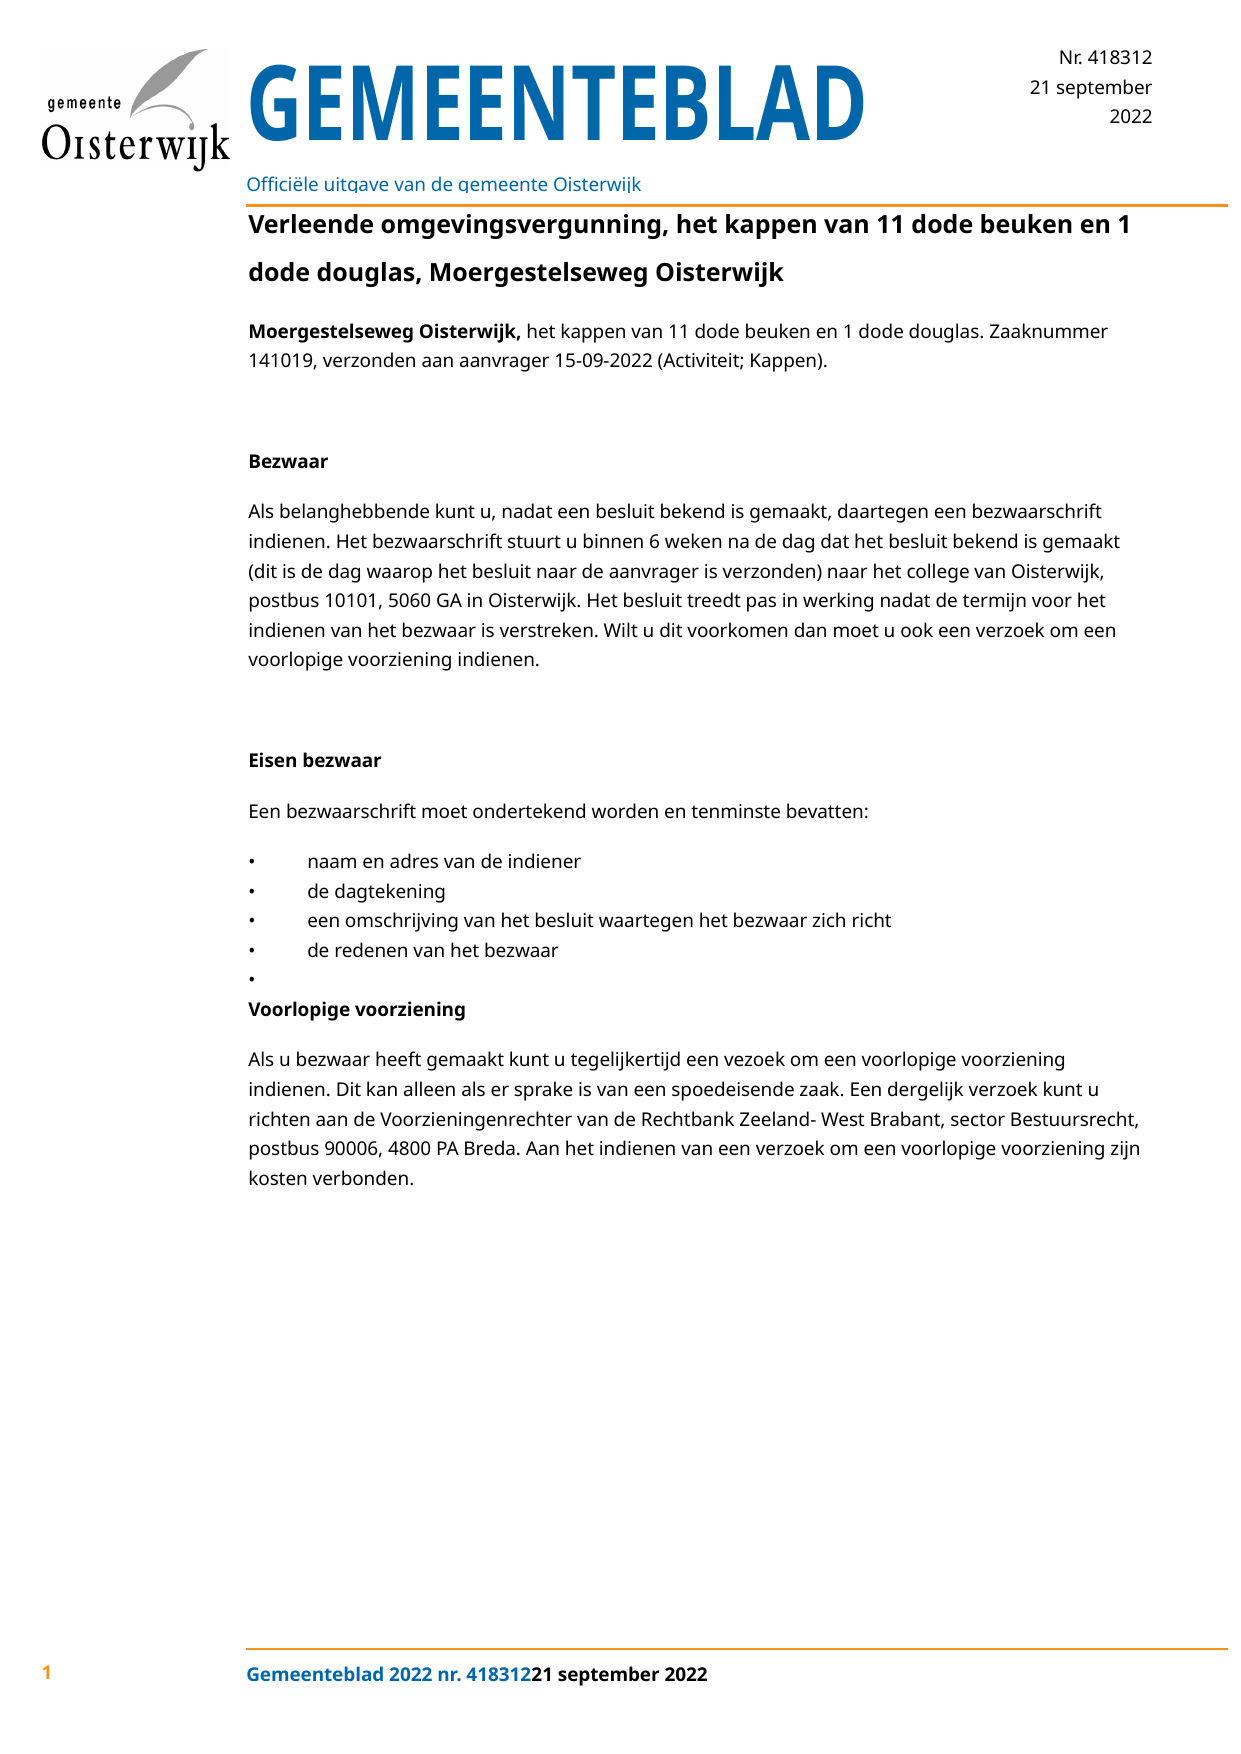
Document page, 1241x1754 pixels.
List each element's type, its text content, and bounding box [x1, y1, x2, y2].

text Bezwaar [248, 448, 1152, 474]
list een omschrijving van het besluit waartegen het bezwaar zich richt [248, 907, 1152, 933]
text Eisen bezwaar [248, 747, 1152, 773]
list de redenen van het bezwaar [248, 937, 1152, 963]
list naam en adres van de indiener [248, 848, 1152, 874]
text Een bezwaarschrift moet ondertekend worden en tenminste bevatten: [248, 798, 1152, 824]
text Moergestelseweg Oisterwijk, het kappen van 11 dode beuken en 1 dode douglas. Zaaknummer 141019, verzonden aan aanvrager 15-09-2022 (Activiteit; Kappen). [248, 318, 1152, 373]
text Als u bezwaar heeft gemaakt kunt u tegelijkertijd een vezoek om een voorlopige voorziening indienen. Dit kan alleen als er sprake is van een spoedeisende zaak. Een dergelijk verzoek kunt u richten aan de Voorzieningenrechter van de Rechtbank Zeeland- West Brabant, sector Bestuursrecht, postbus 90006, 4800 PA Breda. Aan het indienen van een verzoek om een voorlopige voorziening zijn kosten verbonden. [248, 1047, 1152, 1191]
list de dagtekening [248, 878, 1152, 904]
text Verleende omgevingsvergunning, het kappen van 11 dode beuken en 1 dode douglas, Moergestelseweg Oisterwijk [248, 207, 1152, 288]
text Als belanghebbende kunt u, nadat een besluit bekend is gemaakt, daartegen een bezwaarschrift indienen. Het bezwaarschrift stuurt u binnen 6 weken na de dag dat het besluit bekend is gemaakt (dit is de dag waarop het besluit naar de aanvrager is verzonden) naar het college van Oisterwijk, postbus 10101, 5060 GA in Oisterwijk. Het besluit treedt pas in werking nadat de termijn voor het indienen van het bezwaar is verstreken. Wilt u dit voorkomen dan moet u ook een verzoek om een voorlopige voorziening indienen. [248, 499, 1152, 672]
picture [41, 47, 231, 172]
text Voorlopige voorziening [248, 996, 1152, 1022]
